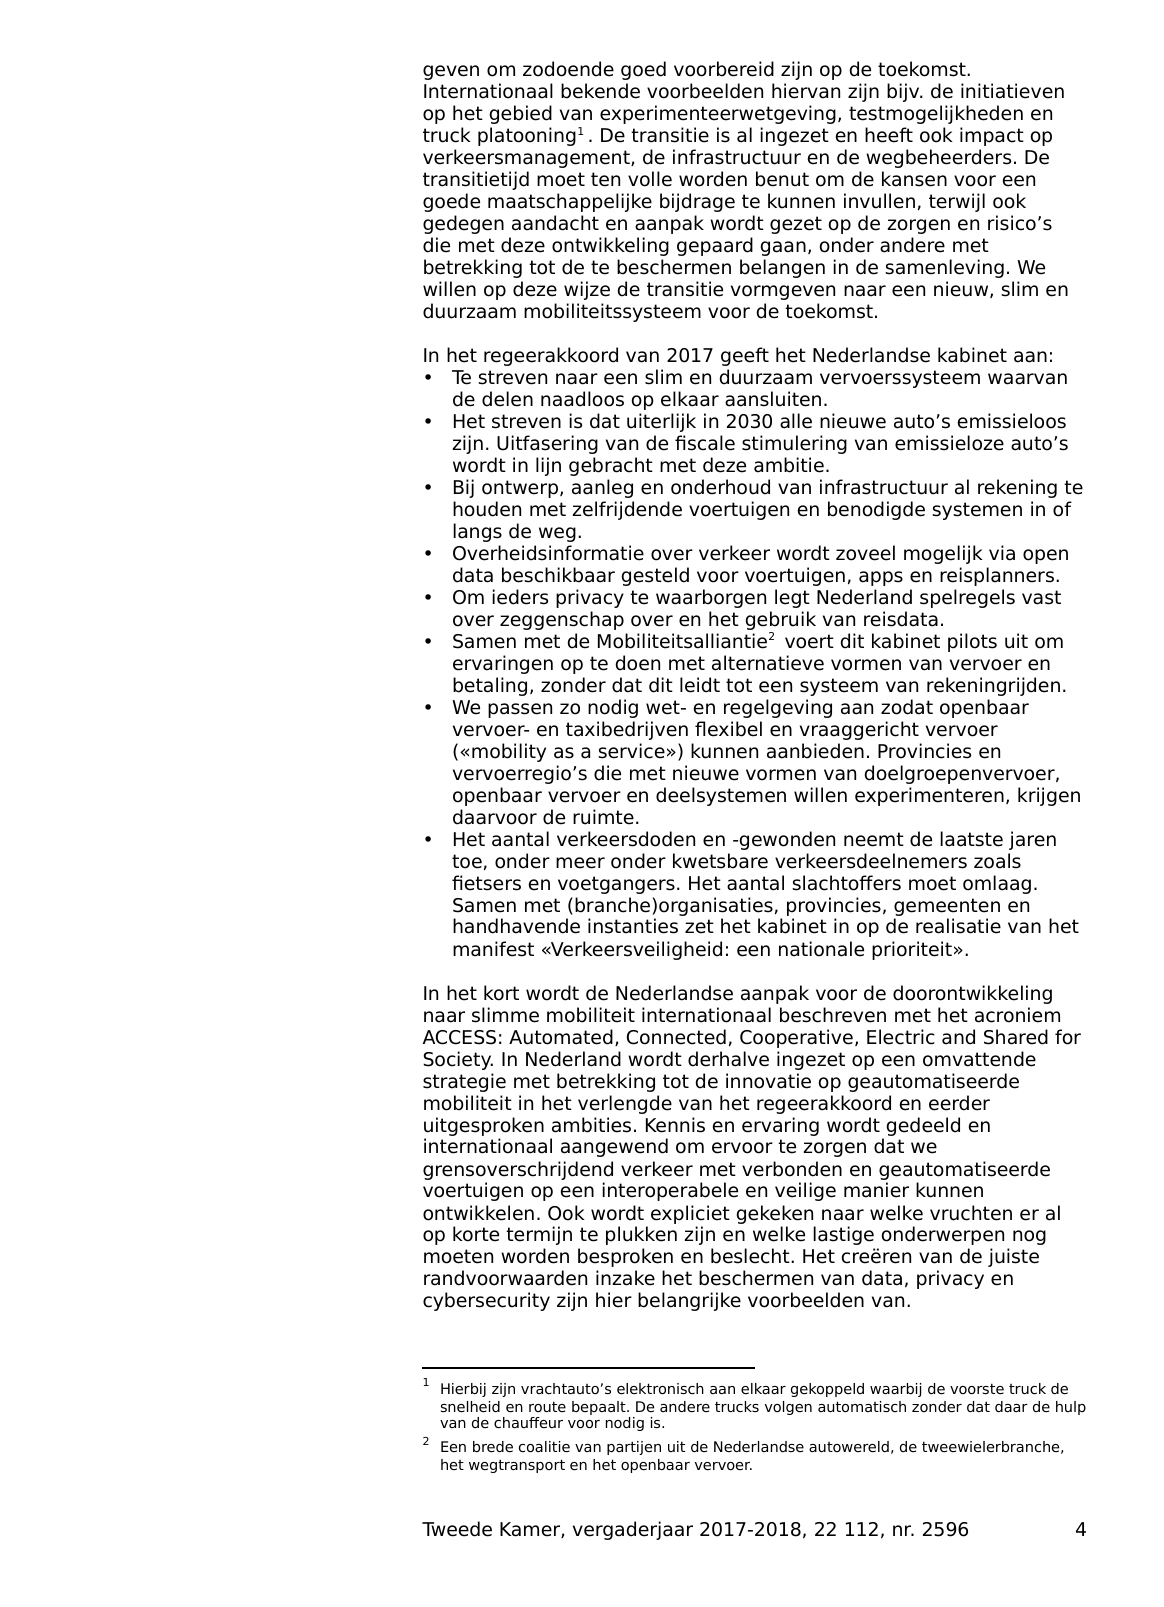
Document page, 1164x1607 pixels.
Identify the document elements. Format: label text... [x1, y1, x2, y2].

text In het regeerakkoord van 2017 geeft het Nederlandse kabinet aan: [422, 345, 1087, 367]
text Hierbij zijn vrachtauto’s elektronisch aan elkaar gekoppeld waarbij de voorste truck de snelheid en route bepaalt. De andere trucks volgen automatisch zonder dat daar de hulp van de chauffeur voor nodig is. [422, 1377, 1087, 1432]
text • We passen zo nodig wet- en regelgeving aan zodat openbaar vervoer- en taxibedrijven flexibel en vraaggericht vervoer («mobility as a service») kunnen aanbieden. Provincies en vervoerregio’s die met nieuwe vormen van doelgroepenvervoer, openbaar vervoer en deelsystemen willen experimenteren, krijgen daarvoor de ruimte. [422, 697, 1087, 828]
text • Het streven is dat uiterlijk in 2030 alle nieuwe auto’s emissieloos zijn. Uitfasering van de fiscale stimulering van emissieloze auto’s wordt in lijn gebracht met deze ambitie. [422, 411, 1087, 477]
text In het kort wordt de Nederlandse aanpak voor de doorontwikkeling naar slimme mobiliteit internationaal beschreven met het acroniem ACCESS: Automated, Connected, Cooperative, Electric and Shared for Society. In Nederland wordt derhalve ingezet op een omvattende strategie met betrekking tot de innovatie op geautomatiseerde mobiliteit in het verlengde van het regeerakkoord en eerder uitgesproken ambities. Kennis en ervaring wordt gedeeld en internationaal aangewend om ervoor te zorgen dat we grensoverschrijdend verkeer met verbonden en geautomatiseerde voertuigen op een interoperabele en veilige manier kunnen ontwikkelen. Ook wordt expliciet gekeken naar welke vruchten er al op korte termijn te plukken zijn en welke lastige onderwerpen nog moeten worden besproken en beslecht. Het creëren van de juiste randvoorwaarden inzake het beschermen van data, privacy en cybersecurity zijn hier belangrijke voorbeelden van. [422, 983, 1087, 1312]
text • Te streven naar een slim en duurzaam vervoerssysteem waarvan de delen naadloos op elkaar aansluiten. [422, 367, 1087, 411]
text • Bij ontwerp, aanleg en onderhoud van infrastructuur al rekening te houden met zelfrijdende voertuigen en benodigde systemen in of langs de weg. [422, 477, 1087, 543]
text • Het aantal verkeersdoden en -gewonden neemt de laatste jaren toe, onder meer onder kwetsbare verkeersdeelnemers zoals fietsers en voetgangers. Het aantal slachtoffers moet omlaag. Samen met (branche)organisaties, provincies, gemeenten en handhavende instanties zet het kabinet in op de realisatie van het manifest «Verkeersveiligheid: een nationale prioriteit». [422, 828, 1087, 960]
text • Samen met de Mobiliteitsalliantie voert dit kabinet pilots uit om ervaringen op te doen met alternatieve vormen van vervoer en betaling, zonder dat dit leidt tot een systeem van rekeningrijden. [422, 631, 1087, 697]
text Een brede coalitie van partijen uit de Nederlandse autowereld, de tweewielerbranche, het wegtransport en het openbaar vervoer. [422, 1435, 1087, 1474]
text • Om ieders privacy te waarborgen legt Nederland spelregels vast over zeggenschap over en het gebruik van reisdata. [422, 587, 1087, 631]
text • Overheidsinformatie over verkeer wordt zoveel mogelijk via open data beschikbaar gesteld voor voertuigen, apps en reisplanners. [422, 543, 1087, 587]
text geven om zodoende goed voorbereid zijn op de toekomst. Internationaal bekende voorbeelden hiervan zijn bijv. de initiatieven op het gebied van experimenteerwetgeving, testmogelijkheden en truck platooning. De transitie is al ingezet en heeft ook impact op verkeersmanagement, de infrastructuur en de wegbeheerders. De transitietijd moet ten volle worden benut om de kansen voor een goede maatschappelijke bijdrage te kunnen invullen, terwijl ook gedegen aandacht en aanpak wordt gezet op de zorgen en risico’s die met deze ontwikkeling gepaard gaan, onder andere met betrekking tot de te beschermen belangen in de samenleving. We willen op deze wijze de transitie vormgeven naar een nieuw, slim en duurzaam mobiliteitssysteem voor de toekomst. [422, 59, 1087, 323]
